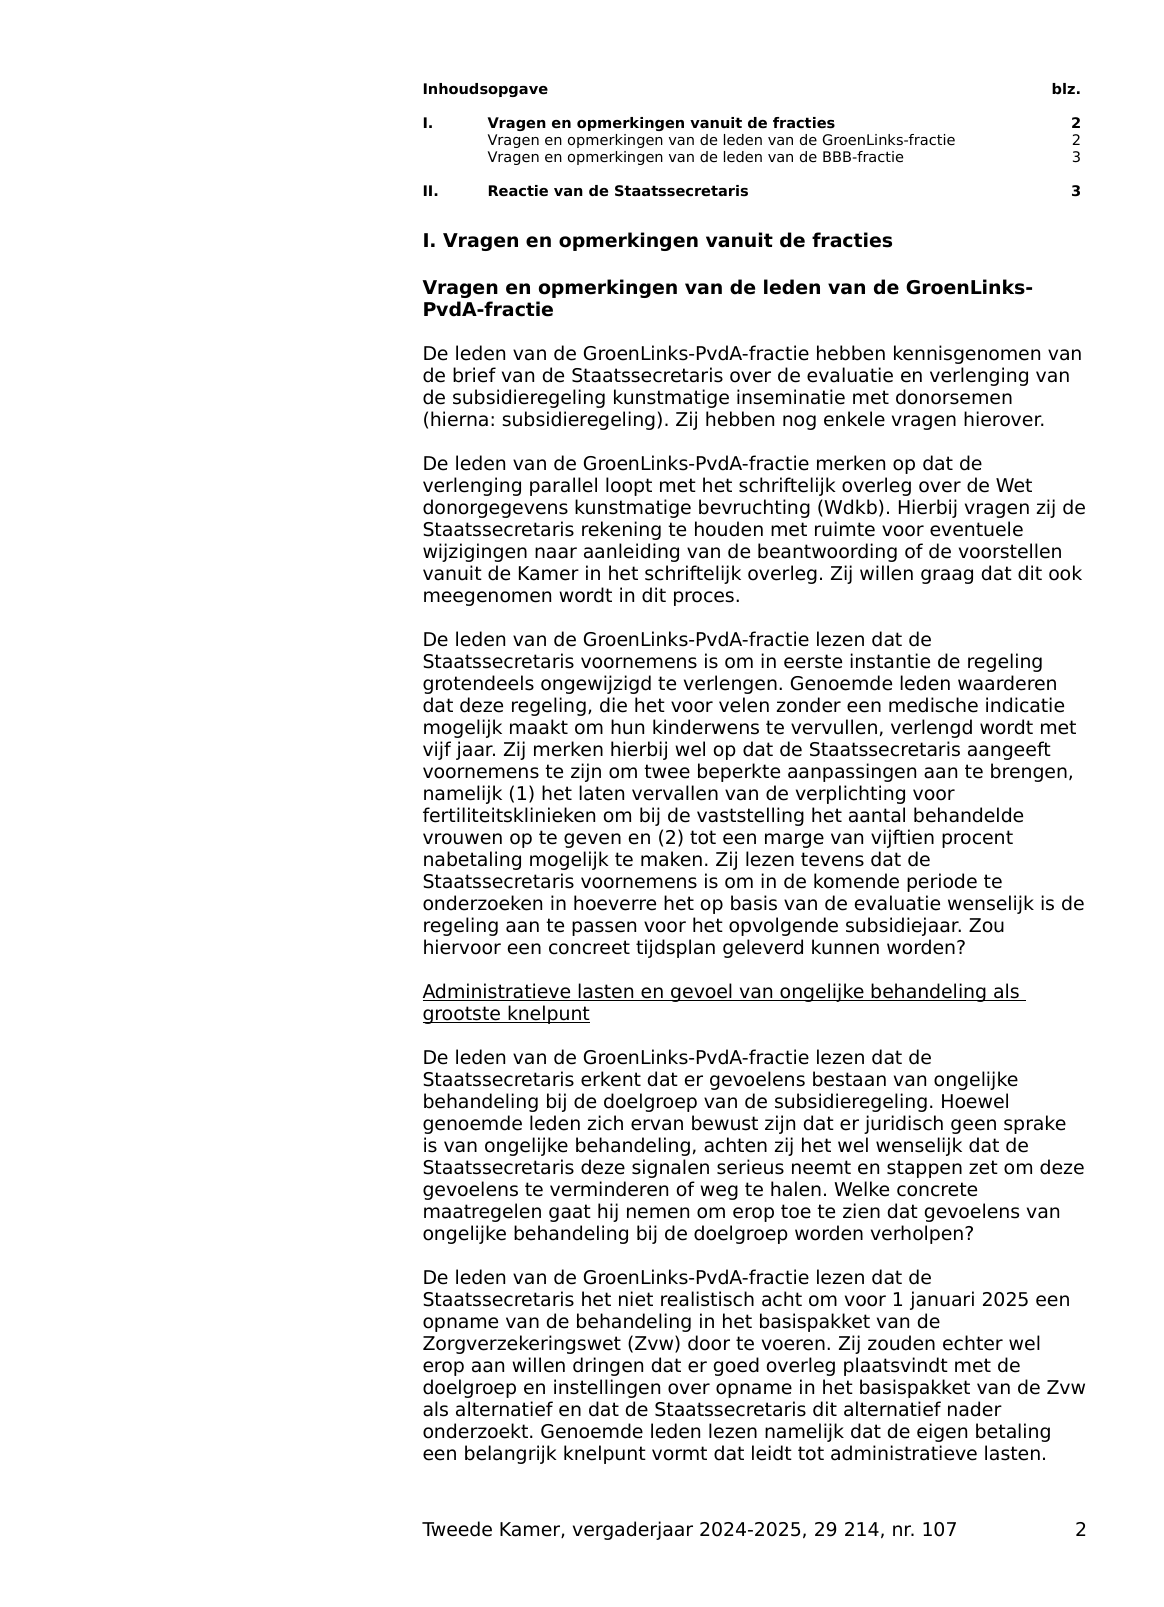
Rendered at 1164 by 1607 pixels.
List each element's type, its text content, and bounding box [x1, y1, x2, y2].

table_cell Vragen en opmerkingen vanuit de fracties [481, 115, 1013, 132]
text De leden van de GroenLinks-PvdA-fractie merken op dat de verlenging parallel loopt met het schriftelijk overleg over de Wet donorgegevens kunstmatige bevruchting (Wdkb). Hierbij vragen zij de Staatssecretaris rekening te houden met ruimte voor eventuele wijzigingen naar aanleiding van de beantwoording of de voorstellen vanuit de Kamer in het schriftelijk overleg. Zij willen graag dat dit ook meegenomen wordt in dit proces. [422, 453, 1087, 607]
table_header blz. [1013, 81, 1087, 98]
subtitle I. Vragen en opmerkingen vanuit de fracties [422, 230, 1087, 252]
table_cell Reactie van de Staatssecretaris [481, 183, 1013, 200]
table_cell I. [422, 115, 481, 132]
table_cell [481, 98, 1013, 115]
subtitle Administratieve lasten en gevoel van ongelijke behandeling als grootste knelpunt [422, 981, 1087, 1025]
text De leden van de GroenLinks-PvdA-fractie lezen dat de Staatssecretaris erkent dat er gevoelens bestaan van ongelijke behandeling bij de doelgroep van de subsidieregeling. Hoewel genoemde leden zich ervan bewust zijn dat er juridisch geen sprake is van ongelijke behandeling, achten zij het wel wenselijk dat de Staatssecretaris deze signalen serieus neemt en stappen zet om deze gevoelens te verminderen of weg te halen. Welke concrete maatregelen gaat hij nemen om erop toe te zien dat gevoelens van ongelijke behandeling bij de doelgroep worden verholpen? [422, 1047, 1087, 1245]
table_header Inhoudsopgave [422, 81, 1013, 98]
subtitle Vragen en opmerkingen van de leden van de GroenLinks-PvdA-fractie [422, 277, 1087, 321]
table_cell II. [422, 183, 481, 200]
table_cell [1013, 98, 1087, 115]
table_cell [422, 98, 481, 115]
table_cell [422, 166, 481, 183]
table_cell Vragen en opmerkingen van de leden van de BBB-fractie [481, 149, 1013, 166]
table_cell [481, 166, 1013, 183]
text De leden van de GroenLinks-PvdA-fractie lezen dat de Staatssecretaris het niet realistisch acht om voor 1 januari 2025 een opname van de behandeling in het basispakket van de Zorgverzekeringswet (Zvw) door te voeren. Zij zouden echter wel erop aan willen dringen dat er goed overleg plaatsvindt met de doelgroep en instellingen over opname in het basispakket van de Zvw als alternatief en dat de Staatssecretaris dit alternatief nader onderzoekt. Genoemde leden lezen namelijk dat de eigen betaling een belangrijk knelpunt vormt dat leidt tot administratieve lasten. [422, 1267, 1087, 1465]
table_cell [1013, 166, 1087, 183]
text De leden van de GroenLinks-PvdA-fractie hebben kennisgenomen van de brief van de Staatssecretaris over de evaluatie en verlenging van de subsidieregeling kunstmatige inseminatie met donorsemen (hierna: subsidieregeling). Zij hebben nog enkele vragen hierover. [422, 343, 1087, 431]
table_cell [422, 132, 481, 149]
text De leden van de GroenLinks-PvdA-fractie lezen dat de Staatssecretaris voornemens is om in eerste instantie de regeling grotendeels ongewijzigd te verlengen. Genoemde leden waarderen dat deze regeling, die het voor velen zonder een medische indicatie mogelijk maakt om hun kinderwens te vervullen, verlengd wordt met vijf jaar. Zij merken hierbij wel op dat de Staatssecretaris aangeeft voornemens te zijn om twee beperkte aanpassingen aan te brengen, namelijk (1) het laten vervallen van de verplichting voor fertiliteitsklinieken om bij de vaststelling het aantal behandelde vrouwen op te geven en (2) tot een marge van vijftien procent nabetaling mogelijk te maken. Zij lezen tevens dat de Staatssecretaris voornemens is om in de komende periode te onderzoeken in hoeverre het op basis van de evaluatie wenselijk is de regeling aan te passen voor het opvolgende subsidiejaar. Zou hiervoor een concreet tijdsplan geleverd kunnen worden? [422, 629, 1087, 959]
table_cell 3 [1013, 149, 1087, 166]
table_cell 2 [1013, 132, 1087, 149]
table_cell 2 [1013, 115, 1087, 132]
table_cell Vragen en opmerkingen van de leden van de GroenLinks-fractie [481, 132, 1013, 149]
table_cell 3 [1013, 183, 1087, 200]
table_cell [422, 149, 481, 166]
